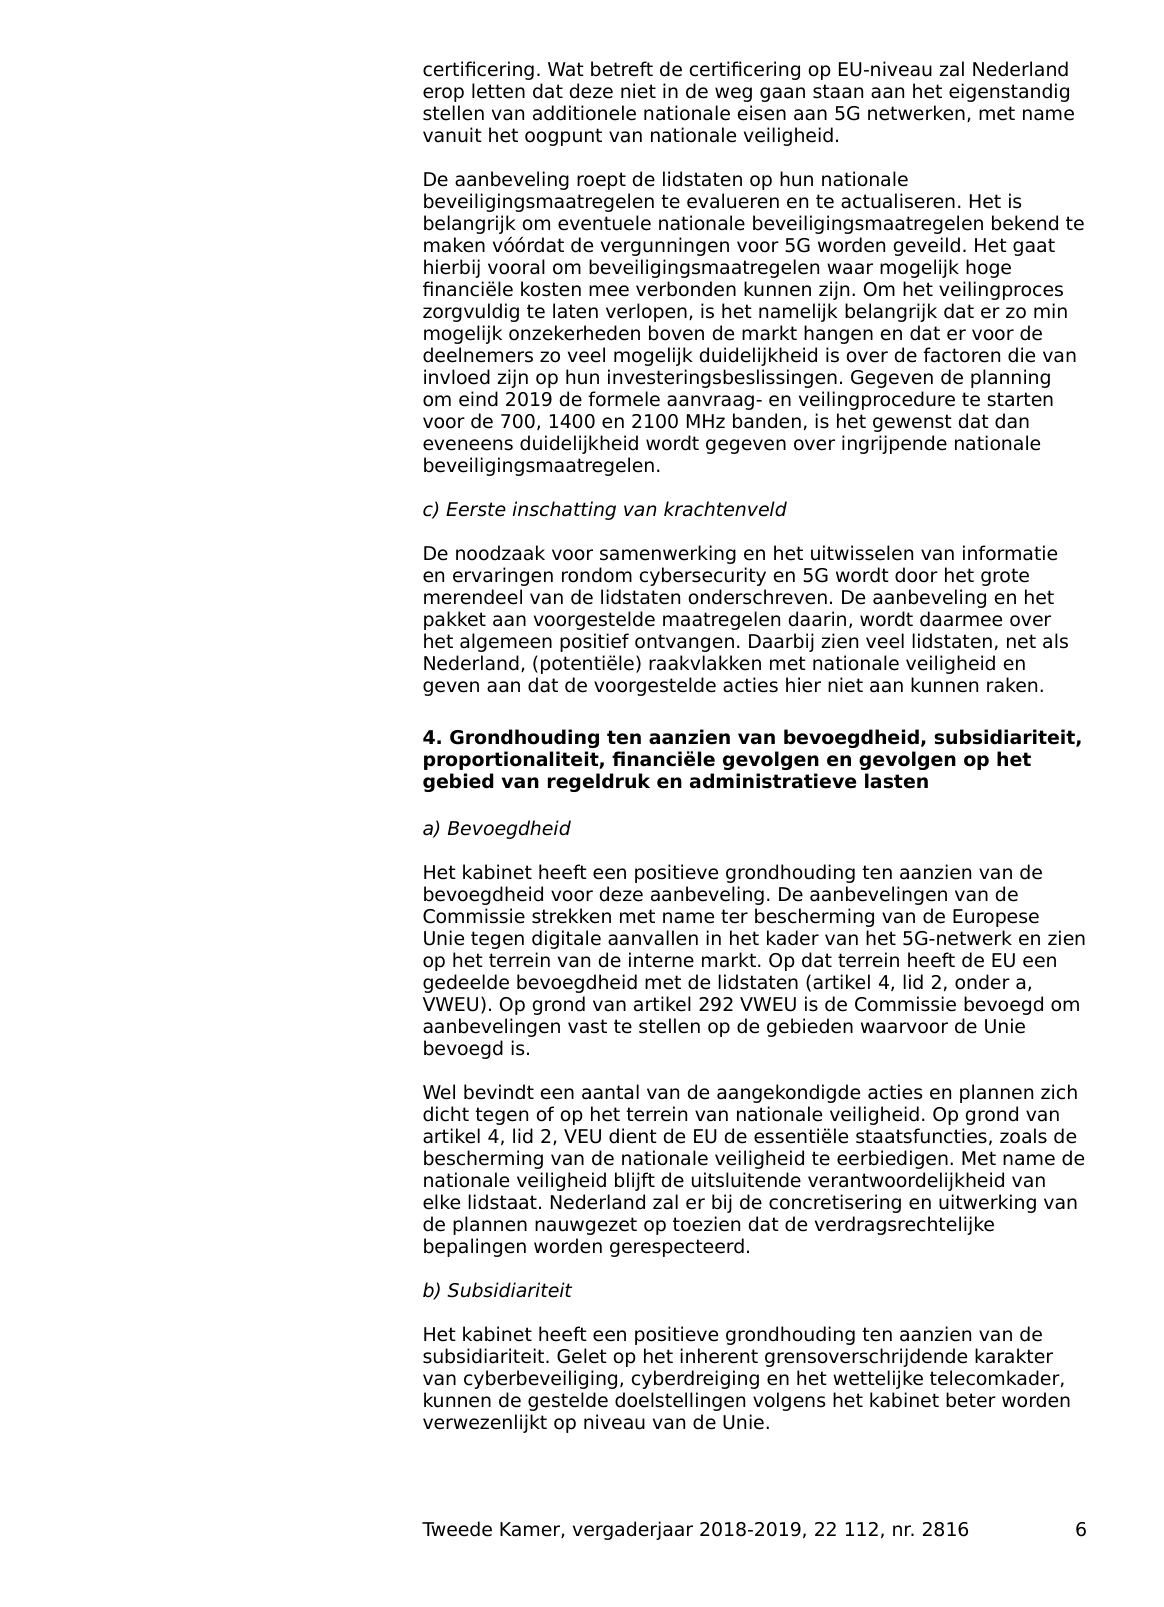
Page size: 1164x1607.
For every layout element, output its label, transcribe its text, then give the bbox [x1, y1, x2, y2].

subtitle a) Bevoegdheid [422, 818, 1087, 840]
text Het kabinet heeft een positieve grondhouding ten aanzien van de subsidiariteit. Gelet op het inherent grensoverschrijdende karakter van cyberbeveiliging, cyberdreiging en het wettelijke telecomkader, kunnen de gestelde doelstellingen volgens het kabinet beter worden verwezenlijkt op niveau van de Unie. [422, 1324, 1087, 1434]
text Het kabinet heeft een positieve grondhouding ten aanzien van de bevoegdheid voor deze aanbeveling. De aanbevelingen van de Commissie strekken met name ter bescherming van de Europese Unie tegen digitale aanvallen in het kader van het 5G-netwerk en zien op het terrein van de interne markt. Op dat terrein heeft de EU een gedeelde bevoegdheid met de lidstaten (artikel 4, lid 2, onder a, VWEU). Op grond van artikel 292 VWEU is de Commissie bevoegd om aanbevelingen vast te stellen op de gebieden waarvoor de Unie bevoegd is. [422, 862, 1087, 1060]
text certificering. Wat betreft de certificering op EU-niveau zal Nederland erop letten dat deze niet in de weg gaan staan aan het eigenstandig stellen van additionele nationale eisen aan 5G netwerken, met name vanuit het oogpunt van nationale veiligheid. [422, 59, 1087, 147]
subtitle 4. Grondhouding ten aanzien van bevoegdheid, subsidiariteit, proportionaliteit, financiële gevolgen en gevolgen op het gebied van regeldruk en administratieve lasten [422, 727, 1087, 793]
text De aanbeveling roept de lidstaten op hun nationale beveiligingsmaatregelen te evalueren en te actualiseren. Het is belangrijk om eventuele nationale beveiligingsmaatregelen bekend te maken vóórdat de vergunningen voor 5G worden geveild. Het gaat hierbij vooral om beveiligingsmaatregelen waar mogelijk hoge financiële kosten mee verbonden kunnen zijn. Om het veilingproces zorgvuldig te laten verlopen, is het namelijk belangrijk dat er zo min mogelijk onzekerheden boven de markt hangen en dat er voor de deelnemers zo veel mogelijk duidelijkheid is over de factoren die van invloed zijn op hun investeringsbeslissingen. Gegeven de planning om eind 2019 de formele aanvraag- en veilingprocedure te starten voor de 700, 1400 en 2100 MHz banden, is het gewenst dat dan eveneens duidelijkheid wordt gegeven over ingrijpende nationale beveiligingsmaatregelen. [422, 169, 1087, 477]
text De noodzaak voor samenwerking en het uitwisselen van informatie en ervaringen rondom cybersecurity en 5G wordt door het grote merendeel van de lidstaten onderschreven. De aanbeveling en het pakket aan voorgestelde maatregelen daarin, wordt daarmee over het algemeen positief ontvangen. Daarbij zien veel lidstaten, net als Nederland, (potentiële) raakvlakken met nationale veiligheid en geven aan dat de voorgestelde acties hier niet aan kunnen raken. [422, 543, 1087, 697]
subtitle b) Subsidiariteit [422, 1280, 1087, 1302]
text Wel bevindt een aantal van de aangekondigde acties en plannen zich dicht tegen of op het terrein van nationale veiligheid. Op grond van artikel 4, lid 2, VEU dient de EU de essentiële staatsfuncties, zoals de bescherming van de nationale veiligheid te eerbiedigen. Met name de nationale veiligheid blijft de uitsluitende verantwoordelijkheid van elke lidstaat. Nederland zal er bij de concretisering en uitwerking van de plannen nauwgezet op toezien dat de verdragsrechtelijke bepalingen worden gerespecteerd. [422, 1082, 1087, 1258]
subtitle c) Eerste inschatting van krachtenveld [422, 499, 1087, 521]
